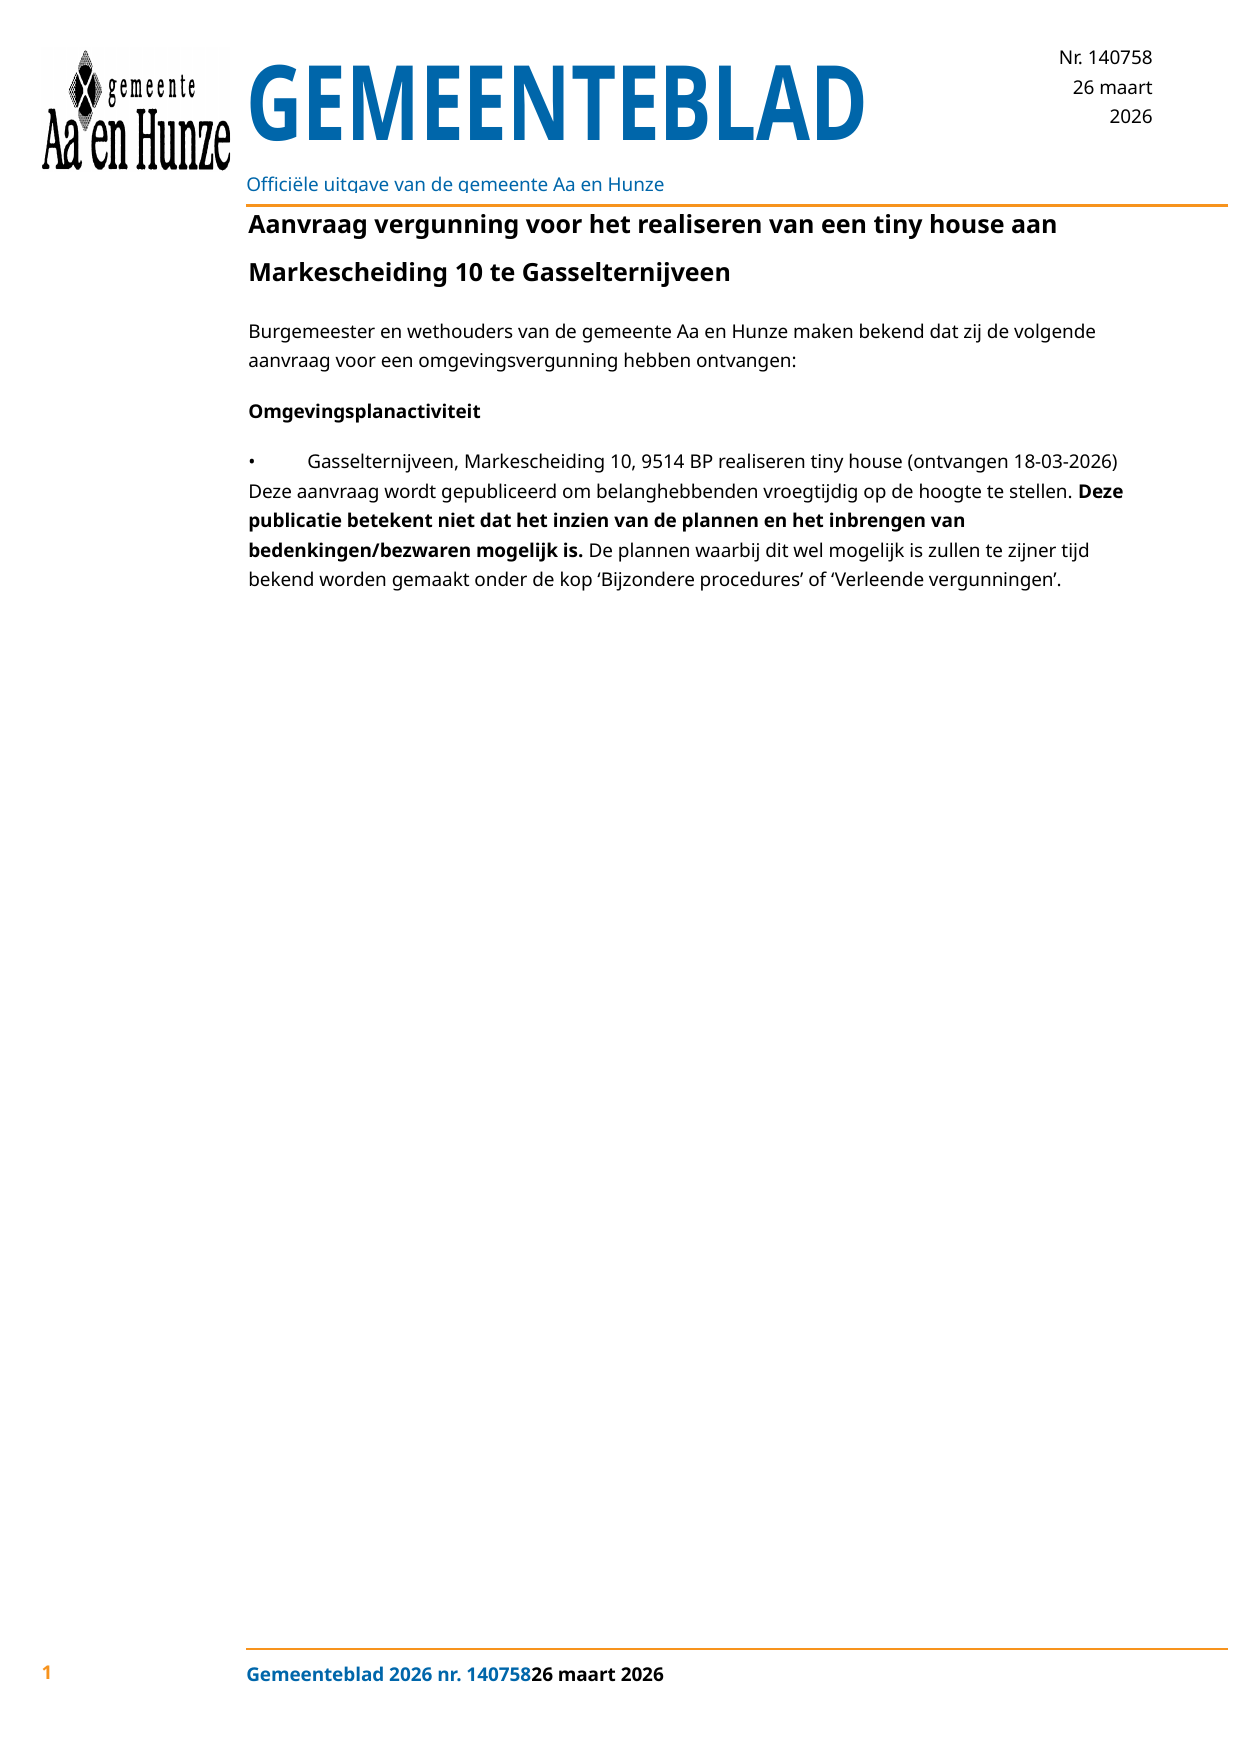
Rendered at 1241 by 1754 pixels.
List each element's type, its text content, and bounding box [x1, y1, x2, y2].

picture [41, 47, 231, 172]
text Burgemeester en wethouders van de gemeente Aa en Hunze maken bekend dat zij de volgende aanvraag voor een omgevingsvergunning hebben ontvangen: [248, 318, 1152, 373]
text Omgevingsplanactiviteit [248, 398, 1152, 424]
text Aanvraag vergunning voor het realiseren van een tiny house aan Markescheiding 10 te Gasselternijveen [248, 207, 1152, 288]
list Gasselternijveen, Markescheiding 10, 9514 BP realiseren tiny house (ontvangen 18-03-2026) [248, 448, 1152, 474]
text Deze aanvraag wordt gepubliceerd om belanghebbenden vroegtijdig op de hoogte te stellen. Deze publicatie betekent niet dat het inzien van de plannen en het inbrengen van bedenkingen/bezwaren mogelijk is. De plannen waarbij dit wel mogelijk is zullen te zijner tijd bekend worden gemaakt onder de kop ‘Bijzondere procedures’ of ‘Verleende vergunningen’. [248, 478, 1152, 592]
